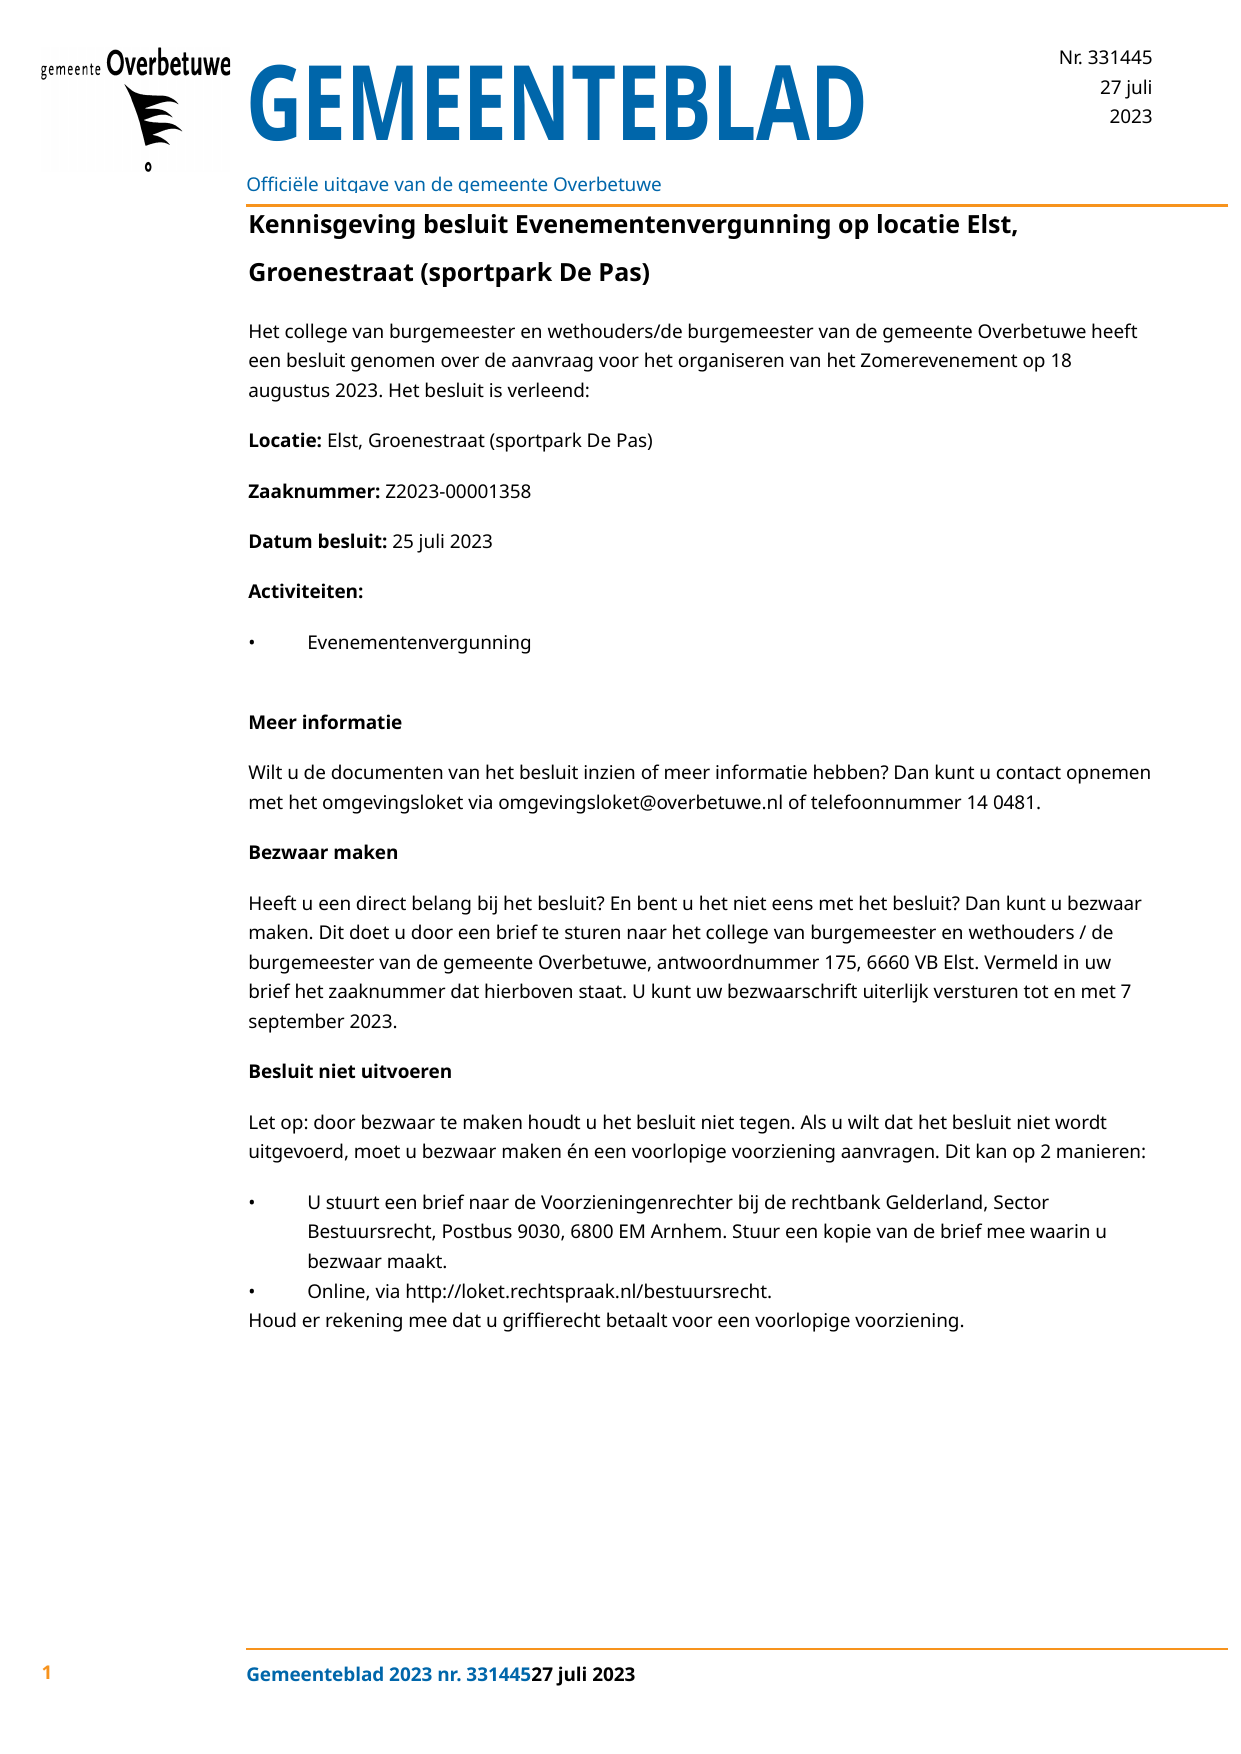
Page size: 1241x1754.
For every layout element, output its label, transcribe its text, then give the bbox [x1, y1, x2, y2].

list Online, via http://loket.rechtspraak.nl/bestuursrecht. [248, 1278, 1152, 1304]
list U stuurt een brief naar de Voorzieningenrechter bij de rechtbank Gelderland, Sector Bestuursrecht, Postbus 9030, 6800 EM Arnhem. Stuur een kopie van de brief mee waarin u bezwaar maakt. [248, 1189, 1152, 1274]
text Zaaknummer: Z2023-00001358 [248, 478, 1152, 504]
text Let op: door bezwaar te maken houdt u het besluit niet tegen. Als u wilt dat het besluit niet wordt uitgevoerd, moet u bezwaar maken én een voorlopige voorziening aanvragen. Dit kan op 2 manieren: [248, 1109, 1152, 1164]
picture [41, 47, 231, 172]
text Datum besluit: 25 juli 2023 [248, 528, 1152, 554]
text Wilt u de documenten van het besluit inzien of meer informatie hebben? Dan kunt u contact opnemen met het omgevingsloket via omgevingsloket@overbetuwe.nl of telefoonnummer 14 0481. [248, 759, 1152, 815]
text Activiteiten: [248, 579, 1152, 604]
text Meer informatie [248, 709, 1152, 735]
list Evenementenvergunning [248, 629, 1152, 655]
text Locatie: Elst, Groenestraat (sportpark De Pas) [248, 427, 1152, 453]
text Houd er rekening mee dat u griffierecht betaalt voor een voorlopige voorziening. [248, 1307, 1152, 1333]
text Besluit niet uitvoeren [248, 1059, 1152, 1084]
text Heeft u een direct belang bij het besluit? En bent u het niet eens met het besluit? Dan kunt u bezwaar maken. Dit doet u door een brief te sturen naar het college van burgemeester en wethouders / de burgemeester van de gemeente Overbetuwe, antwoordnummer 175, 6660 VB Elst. Vermeld in uw brief het zaaknummer dat hierboven staat. U kunt uw bezwaarschrift uiterlijk versturen tot en met 7 september 2023. [248, 890, 1152, 1034]
text Kennisgeving besluit Evenementenvergunning op locatie Elst, Groenestraat (sportpark De Pas) [248, 207, 1152, 288]
text Bezwaar maken [248, 839, 1152, 865]
text Het college van burgemeester en wethouders/de burgemeester van de gemeente Overbetuwe heeft een besluit genomen over de aanvraag voor het organiseren van het Zomerevenement op 18 augustus 2023. Het besluit is verleend: [248, 318, 1152, 403]
